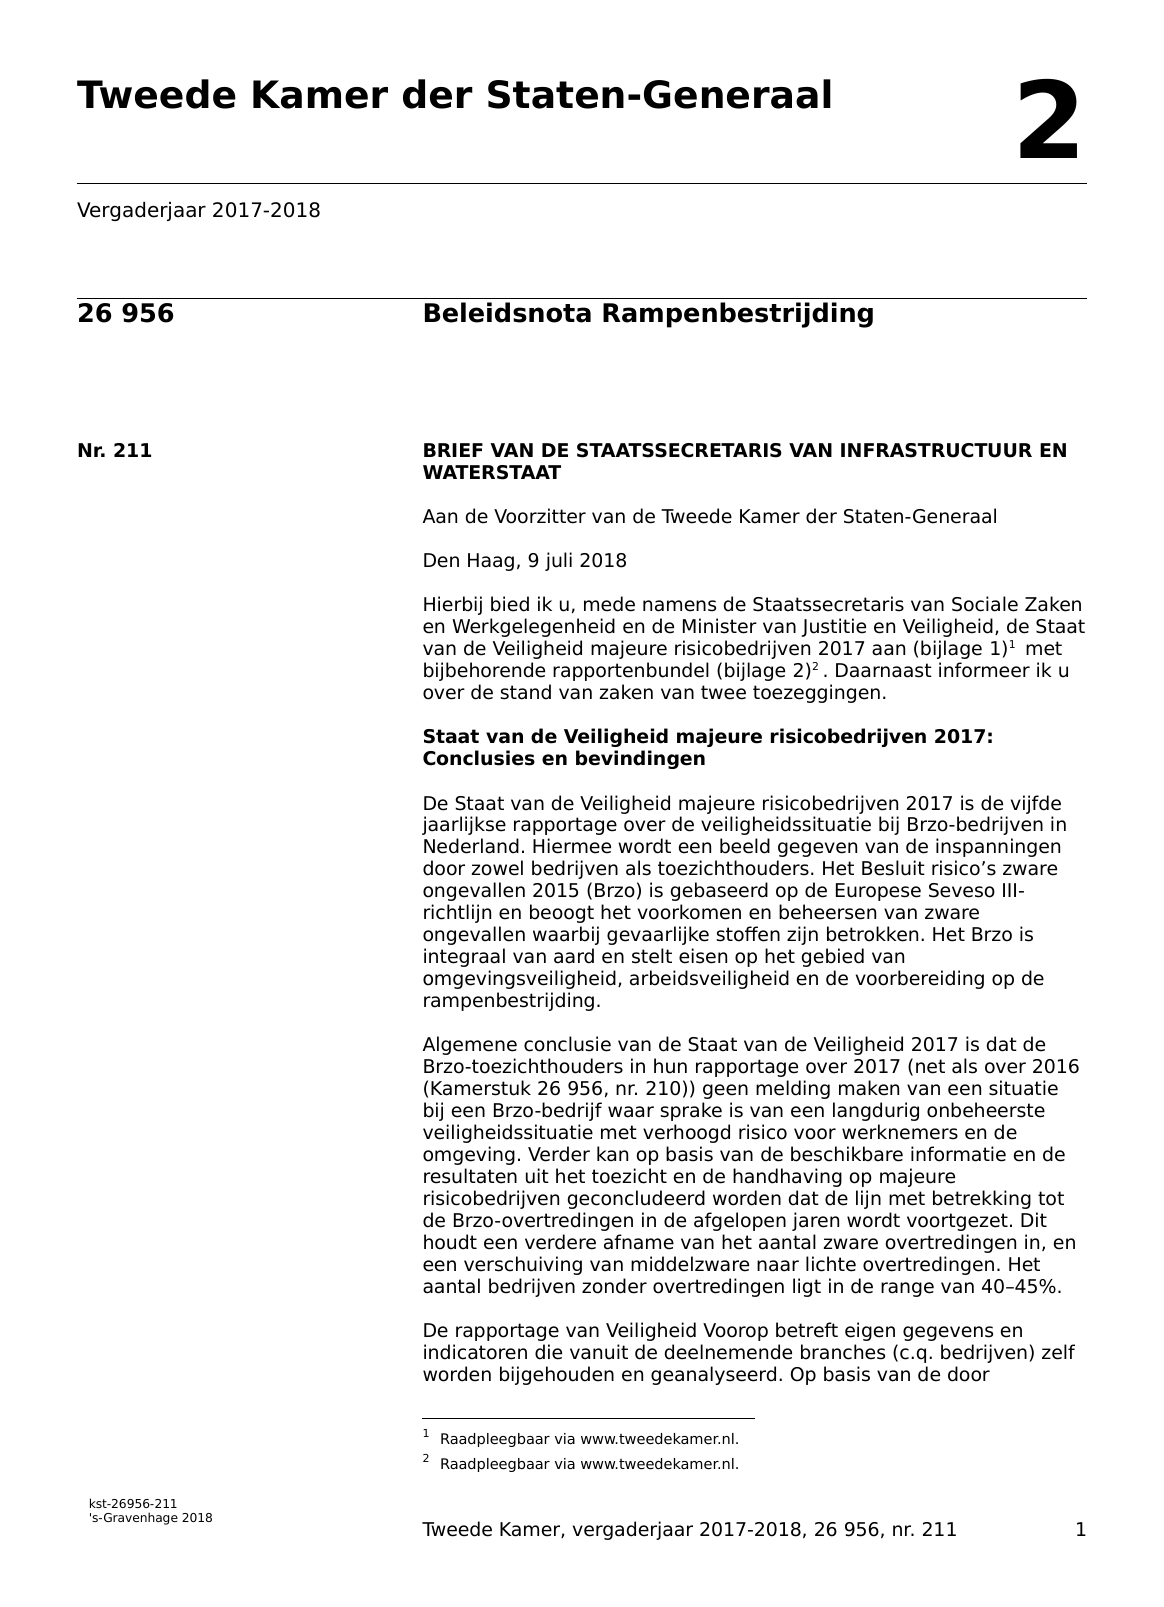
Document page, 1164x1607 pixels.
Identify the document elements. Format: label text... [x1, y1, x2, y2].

table_cell Vergaderjaar 2017-2018 [77, 184, 1087, 298]
text Den Haag, 9 juli 2018 [422, 550, 1087, 572]
text Hierbij bied ik u, mede namens de Staatssecretaris van Sociale Zaken en Werkgelegenheid en de Minister van Justitie en Veiligheid, de Staat van de Veiligheid majeure risicobedrijven 2017 aan (bijlage 1) met bijbehorende rapportenbundel (bijlage 2). Daarnaast informeer ik u over de stand van zaken van twee toezeggingen. [422, 594, 1087, 704]
text De rapportage van Veiligheid Voorop betreft eigen gegevens en indicatoren die vanuit de deelnemende branches (c.q. bedrijven) zelf worden bijgehouden en geanalyseerd. Op basis van de door [422, 1320, 1087, 1386]
text 's-Gravenhage 2018 [88, 1511, 323, 1525]
text Raadpleegbaar via www.tweedekamer.nl. [422, 1427, 1087, 1449]
subtitle 26 956 Beleidsnota Rampenbestrijding [77, 299, 1087, 329]
text Aan de Voorzitter van de Tweede Kamer der Staten-Generaal [422, 506, 1087, 528]
table_header Tweede Kamer der Staten-Generaal [77, 59, 886, 183]
text Algemene conclusie van de Staat van de Veiligheid 2017 is dat de Brzo-toezichthouders in hun rapportage over 2017 (net als over 2016 (Kamerstuk 26 956, nr. 210)) geen melding maken van een situatie bij een Brzo-bedrijf waar sprake is van een langdurig onbeheerste veiligheidssituatie met verhoogd risico voor werknemers en de omgeving. Verder kan op basis van de beschikbare informatie en de resultaten uit het toezicht en de handhaving op majeure risicobedrijven geconcludeerd worden dat de lijn met betrekking tot de Brzo-overtredingen in de afgelopen jaren wordt voortgezet. Dit houdt een verdere afname van het aantal zware overtredingen in, en een verschuiving van middelzware naar lichte overtredingen. Het aantal bedrijven zonder overtredingen ligt in de range van 40–45%. [422, 1034, 1087, 1298]
text Raadpleegbaar via www.tweedekamer.nl. [422, 1452, 1087, 1474]
subtitle Staat van de Veiligheid majeure risicobedrijven 2017: Conclusies en bevindingen [422, 726, 1087, 770]
text kst-26956-211 [88, 1497, 323, 1511]
subtitle Nr. 211 BRIEF VAN DE STAATSSECRETARIS VAN INFRASTRUCTUUR EN WATERSTAAT [77, 440, 1087, 484]
table_header 2 [886, 59, 1087, 183]
text De Staat van de Veiligheid majeure risicobedrijven 2017 is de vijfde jaarlijkse rapportage over de veiligheidssituatie bij Brzo-bedrijven in Nederland. Hiermee wordt een beeld gegeven van de inspanningen door zowel bedrijven als toezichthouders. Het Besluit risico’s zware ongevallen 2015 (Brzo) is gebaseerd op de Europese Seveso III-richtlijn en beoogt het voorkomen en beheersen van zware ongevallen waarbij gevaarlijke stoffen zijn betrokken. Het Brzo is integraal van aard en stelt eisen op het gebied van omgevingsveiligheid, arbeidsveiligheid en de voorbereiding op de rampenbestrijding. [422, 792, 1087, 1012]
